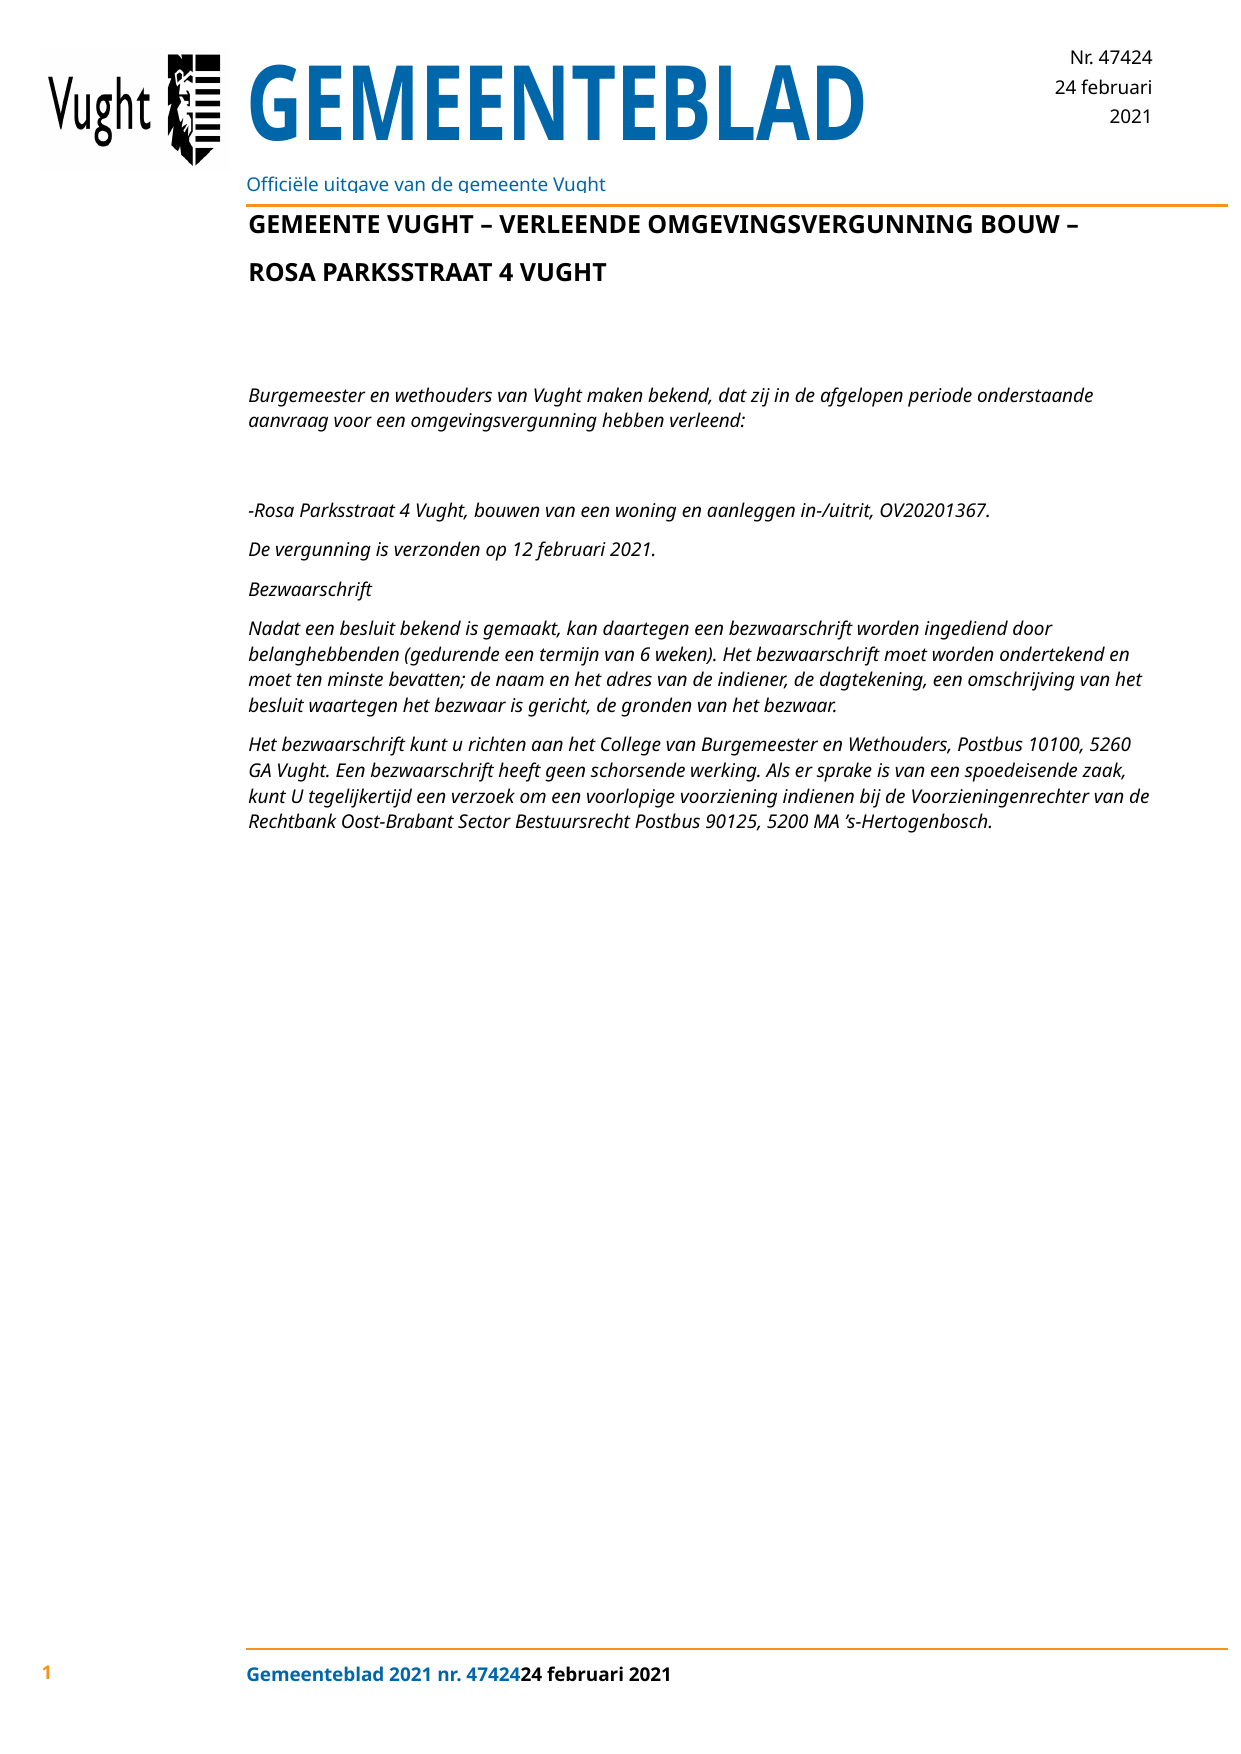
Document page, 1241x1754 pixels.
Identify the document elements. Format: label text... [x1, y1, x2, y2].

text De vergunning is verzonden op 12 februari 2021. [248, 537, 1152, 562]
text GEMEENTE VUGHT – VERLEENDE OMGEVINGSVERGUNNING BOUW – ROSA PARKSSTRAAT 4 VUGHT [248, 207, 1152, 288]
text Burgemeester en wethouders van Vught maken bekend, dat zij in de afgelopen periode onderstaande aanvraag voor een omgevingsvergunning hebben verleend: [248, 382, 1152, 433]
text Nadat een besluit bekend is gemaakt, kan daartegen een bezwaarschrift worden ingediend door belanghebbenden (gedurende een termijn van 6 weken). Het bezwaarschrift moet worden ondertekend en moet ten minste bevatten; de naam en het adres van de indiener, de dagtekening, een omschrijving van het besluit waartegen het bezwaar is gericht, de gronden van het bezwaar. [248, 615, 1152, 718]
text -Rosa Parksstraat 4 Vught, bouwen van een woning en aanleggen in-/uitrit, OV20201367. [248, 497, 1152, 523]
picture [41, 47, 231, 172]
text Bezwaarschrift [248, 576, 1152, 602]
text Het bezwaarschrift kunt u richten aan het College van Burgemeester en Wethouders, Postbus 10100, 5260 GA Vught. Een bezwaarschrift heeft geen schorsende werking. Als er sprake is van een spoedeisende zaak, kunt U tegelijkertijd een verzoek om een voorlopige voorziening indienen bij de Voorzieningenrechter van de Rechtbank Oost-Brabant Sector Bestuursrecht Postbus 90125, 5200 MA ’s-Hertogenbosch. [248, 732, 1152, 834]
